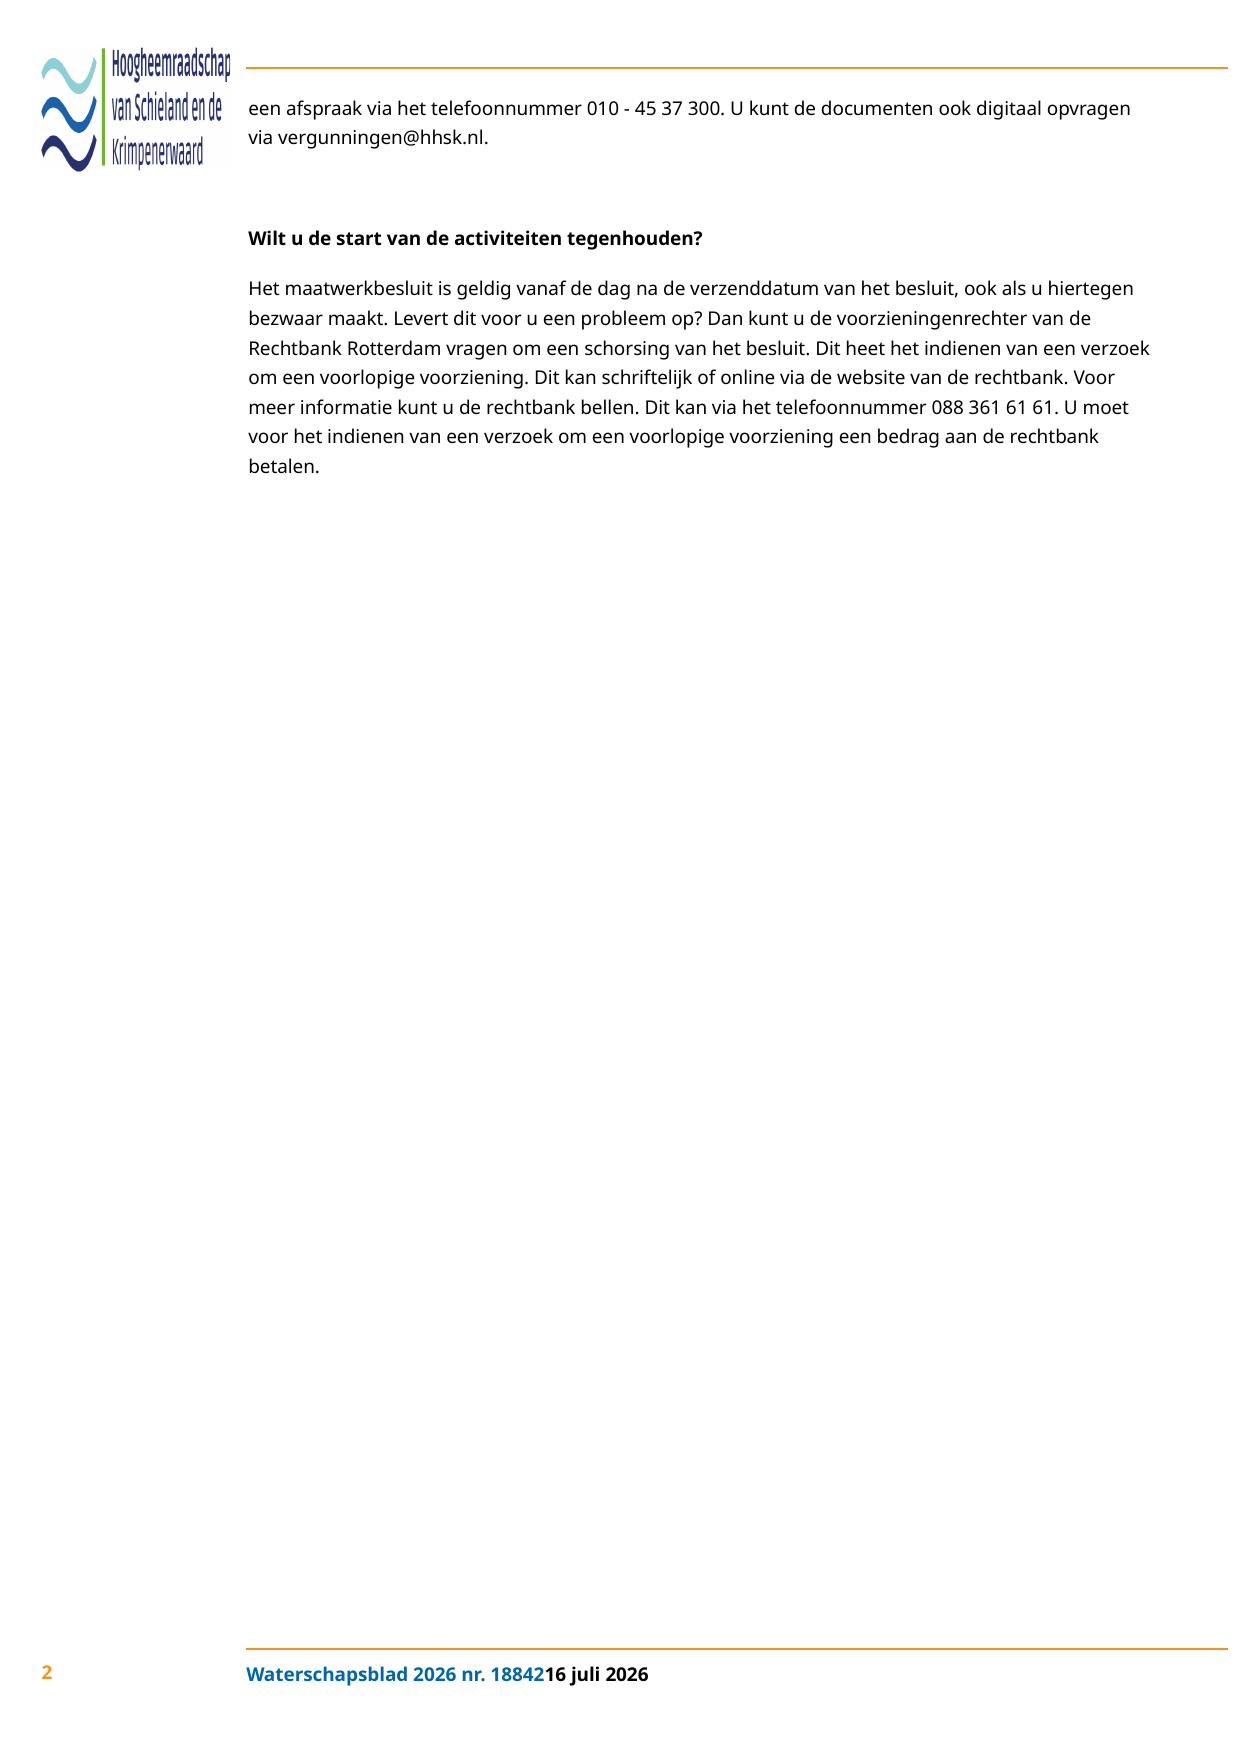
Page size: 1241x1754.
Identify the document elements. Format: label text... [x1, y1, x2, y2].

text Wilt u de start van de activiteiten tegenhouden? [248, 225, 1152, 251]
text Het maatwerkbesluit is geldig vanaf de dag na de verzenddatum van het besluit, ook als u hiertegen bezwaar maakt. Levert dit voor u een probleem op? Dan kunt u de voorzieningenrechter van de Rechtbank Rotterdam vragen om een schorsing van het besluit. Dit heet het indienen van een verzoek om een voorlopige voorziening. Dit kan schriftelijk of online via de website van de rechtbank. Voor meer informatie kunt u de rechtbank bellen. Dit kan via het telefoonnummer 088 361 61 61. U moet voor het indienen van een verzoek om een voorlopige voorziening een bedrag aan de rechtbank betalen. [248, 276, 1152, 479]
picture [41, 47, 231, 172]
text een afspraak via het telefoonnummer 010 - 45 37 300. U kunt de documenten ook digitaal opvragen via vergunningen@hhsk.nl. [248, 95, 1152, 150]
